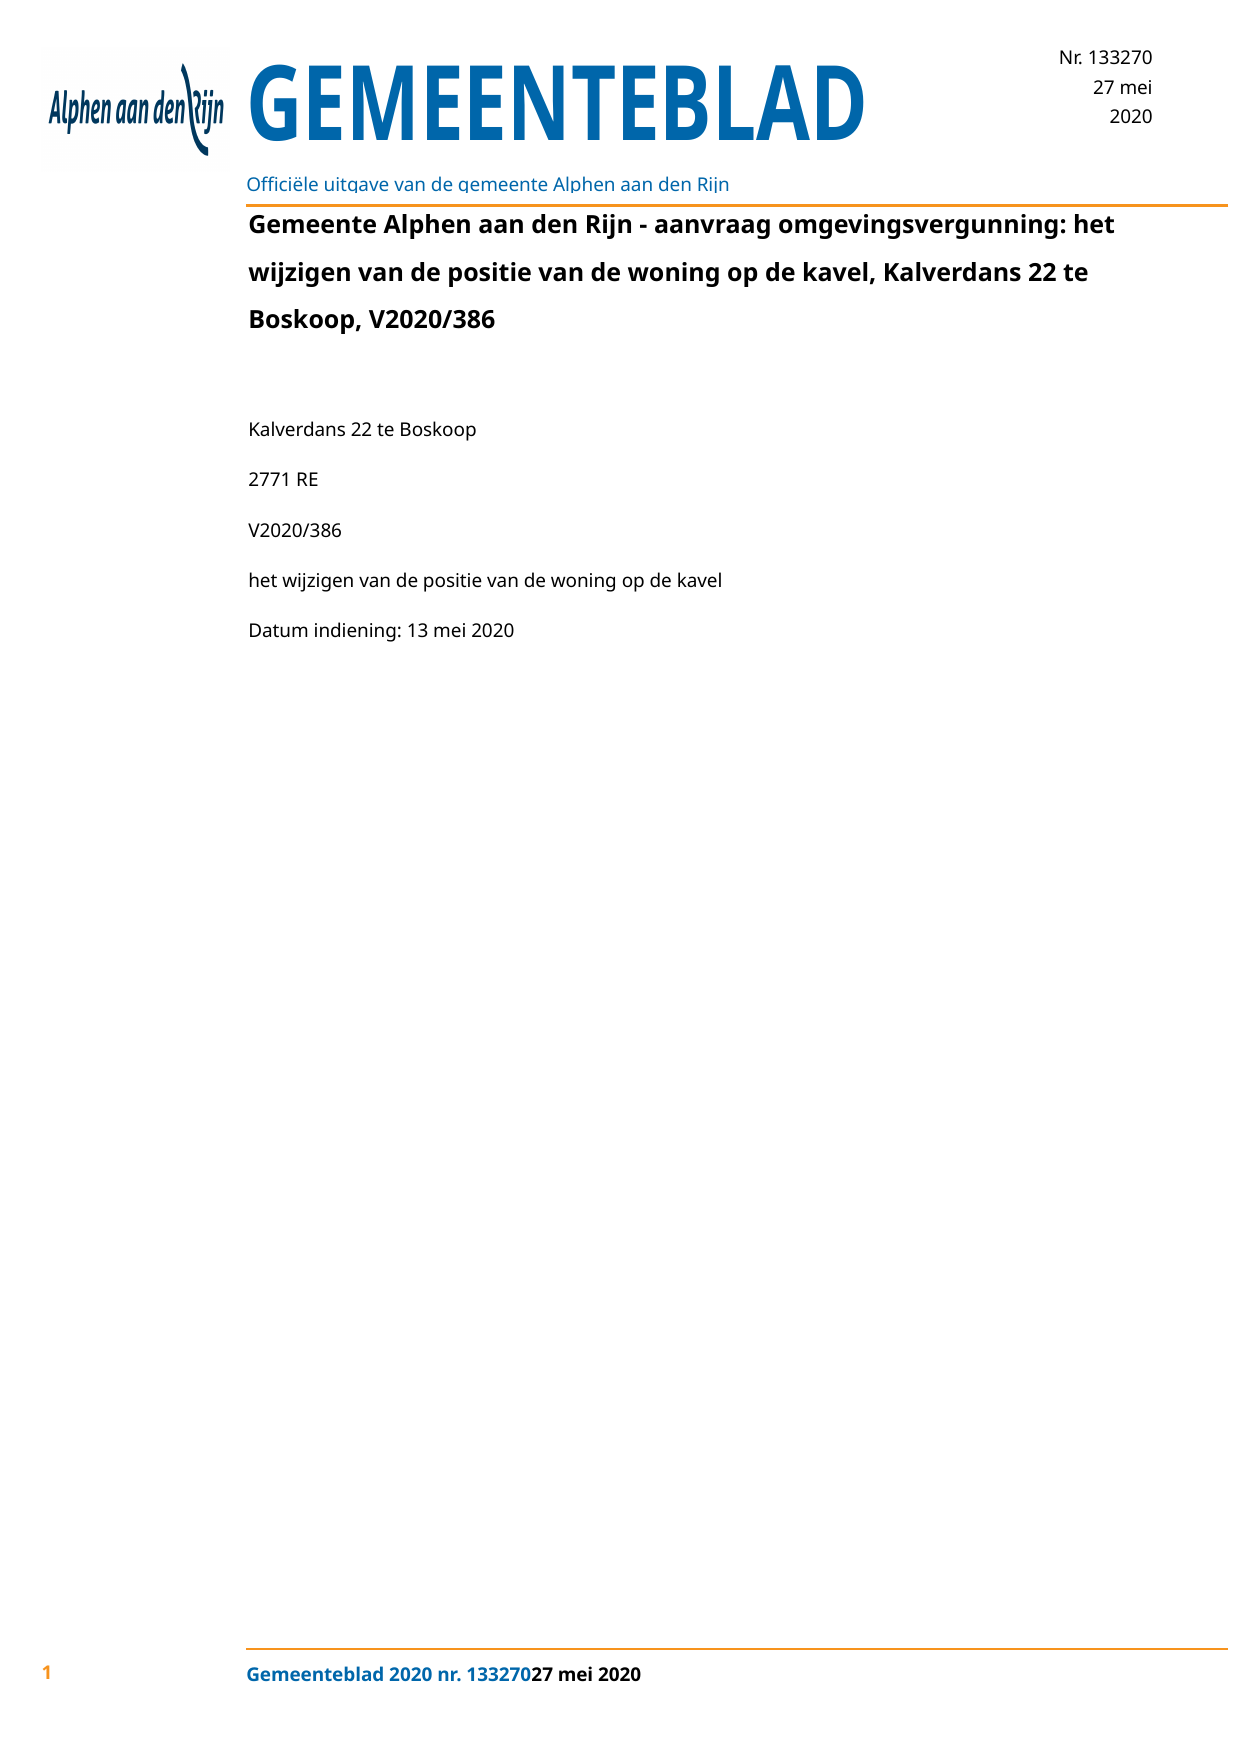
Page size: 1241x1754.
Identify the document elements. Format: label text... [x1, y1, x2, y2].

text Datum indiening: 13 mei 2020 [248, 618, 1152, 643]
picture [41, 47, 231, 172]
text het wijzigen van de positie van de woning op de kavel [248, 567, 1152, 593]
text Gemeente Alphen aan den Rijn - aanvraag omgevingsvergunning: het wijzigen van de positie van de woning op de kavel, Kalverdans 22 te Boskoop, V2020/386 [248, 207, 1152, 336]
text V2020/386 [248, 517, 1152, 542]
text 2771 RE [248, 466, 1152, 492]
text Kalverdans 22 te Boskoop [248, 416, 1152, 442]
